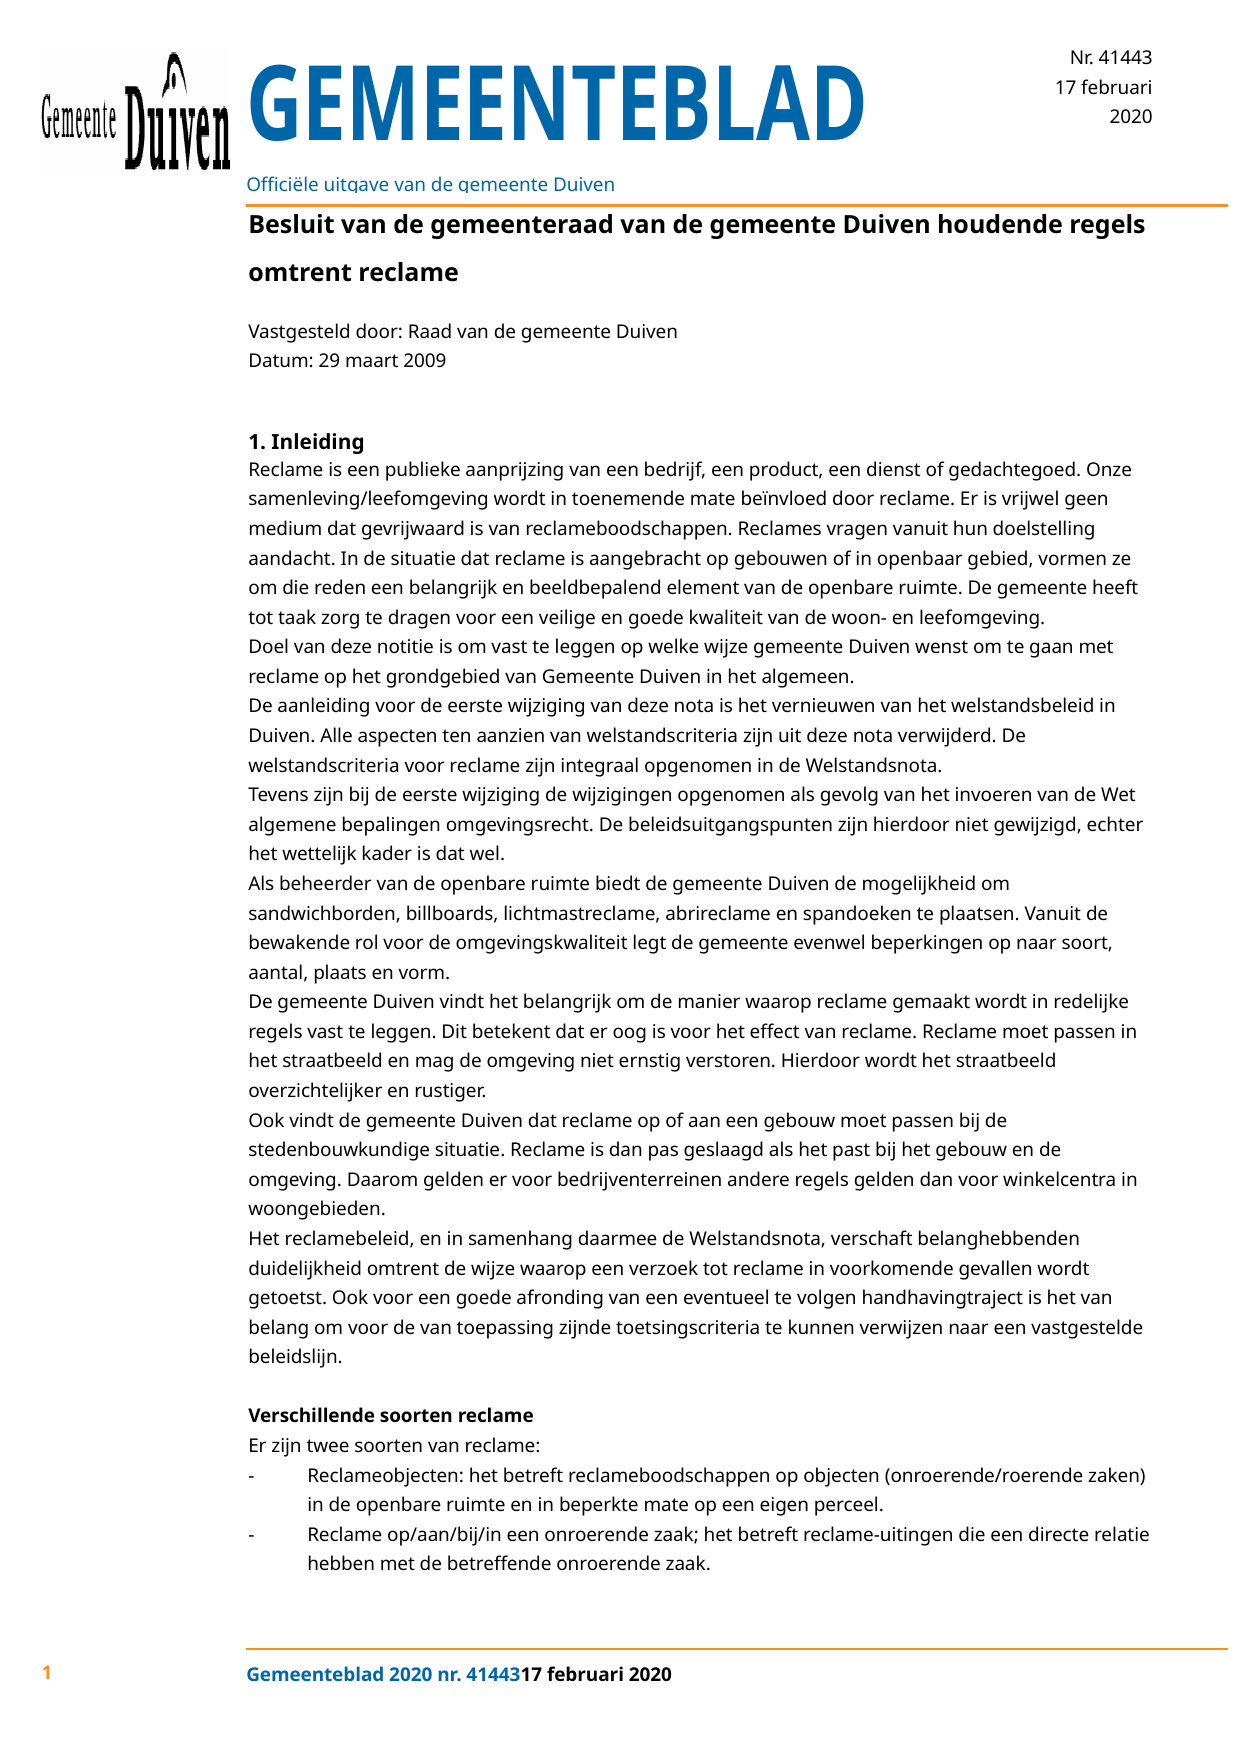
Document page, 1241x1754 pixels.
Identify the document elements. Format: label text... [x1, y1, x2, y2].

list Reclame op/aan/bij/in een onroerende zaak; het betreft reclame-uitingen die een directe relatie hebben met de betreffende onroerende zaak. [248, 1521, 1152, 1576]
text Er zijn twee soorten van reclame: [248, 1432, 1152, 1458]
text Het reclamebeleid, en in samenhang daarmee de Welstandsnota, verschaft belanghebbenden duidelijkheid omtrent de wijze waarop een verzoek tot reclame in voorkomende gevallen wordt getoetst. Ook voor een goede afronding van een eventueel te volgen handhavingtraject is het van belang om voor de van toepassing zijnde toetsingscriteria te kunnen verwijzen naar een vastgestelde beleidslijn. [248, 1225, 1152, 1369]
text De aanleiding voor de eerste wijziging van deze nota is het vernieuwen van het welstandsbeleid in Duiven. Alle aspecten ten aanzien van welstandscriteria zijn uit deze nota verwijderd. De welstandscriteria voor reclame zijn integraal opgenomen in de Welstandsnota. [248, 693, 1152, 777]
picture [41, 47, 231, 172]
text 1. Inleiding [248, 427, 1152, 456]
text Tevens zijn bij de eerste wijziging de wijzigingen opgenomen als gevolg van het invoeren van de Wet algemene bepalingen omgevingsrecht. De beleidsuitgangspunten zijn hierdoor niet gewijzigd, echter het wettelijk kader is dat wel. [248, 781, 1152, 866]
text De gemeente Duiven vindt het belangrijk om de manier waarop reclame gemaakt wordt in redelijke regels vast te leggen. Dit betekent dat er oog is voor het effect van reclame. Reclame moet passen in het straatbeeld en mag de omgeving niet ernstig verstoren. Hierdoor wordt het straatbeeld overzichtelijker en rustiger. [248, 988, 1152, 1103]
text Verschillende soorten reclame [248, 1403, 1152, 1428]
text Vastgesteld door: Raad van de gemeente Duiven [248, 318, 1152, 344]
text Reclame is een publieke aanprijzing van een bedrijf, een product, een dienst of gedachtegoed. Onze samenleving/leefomgeving wordt in toenemende mate beïnvloed door reclame. Er is vrijwel geen medium dat gevrijwaard is van reclameboodschappen. Reclames vragen vanuit hun doelstelling aandacht. In de situatie dat reclame is aangebracht op gebouwen of in openbaar gebied, vormen ze om die reden een belangrijk en beeldbepalend element van de openbare ruimte. De gemeente heeft tot taak zorg te dragen voor een veilige en goede kwaliteit van de woon- en leefomgeving. [248, 456, 1152, 629]
list Reclameobjecten: het betreft reclameboodschappen op objecten (onroerende/roerende zaken) in de openbare ruimte en in beperkte mate op een eigen perceel. [248, 1462, 1152, 1517]
text Doel van deze notitie is om vast te leggen op welke wijze gemeente Duiven wenst om te gaan met reclame op het grondgebied van Gemeente Duiven in het algemeen. [248, 633, 1152, 689]
text Ook vindt de gemeente Duiven dat reclame op of aan een gebouw moet passen bij de stedenbouwkundige situatie. Reclame is dan pas geslaagd als het past bij het gebouw en de omgeving. Daarom gelden er voor bedrijventerreinen andere regels gelden dan voor winkelcentra in woongebieden. [248, 1107, 1152, 1221]
text Als beheerder van de openbare ruimte biedt de gemeente Duiven de mogelijkheid om sandwichborden, billboards, lichtmastreclame, abrireclame en spandoeken te plaatsen. Vanuit de bewakende rol voor de omgevingskwaliteit legt de gemeente evenwel beperkingen op naar soort, aantal, plaats en vorm. [248, 870, 1152, 984]
text Besluit van de gemeenteraad van de gemeente Duiven houdende regels omtrent reclame [248, 207, 1152, 288]
text Datum: 29 maart 2009 [248, 347, 1152, 373]
